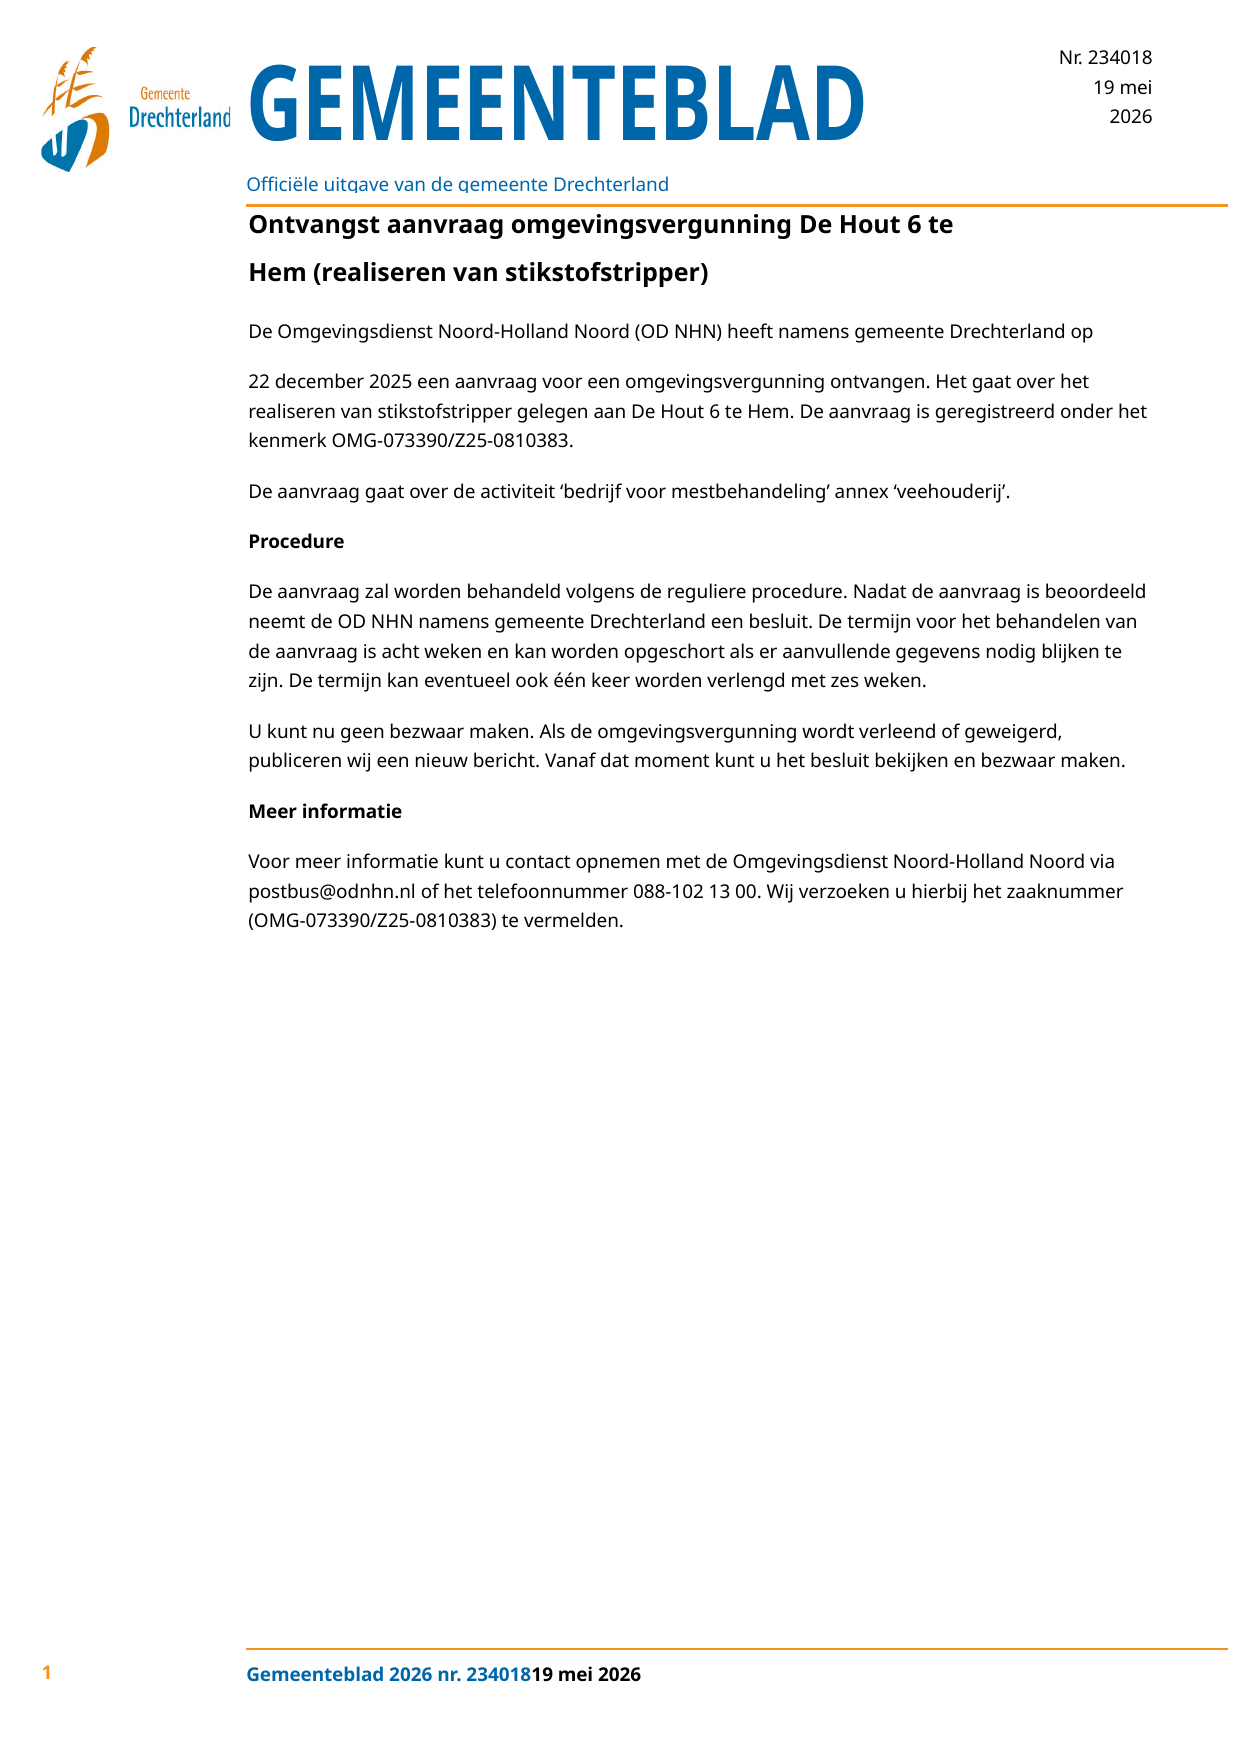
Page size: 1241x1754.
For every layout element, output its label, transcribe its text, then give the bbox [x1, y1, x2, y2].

picture [41, 47, 231, 172]
text De aanvraag zal worden behandeld volgens de reguliere procedure. Nadat de aanvraag is beoordeeld neemt de OD NHN namens gemeente Drechterland een besluit. De termijn voor het behandelen van de aanvraag is acht weken en kan worden opgeschort als er aanvullende gegevens nodig blijken te zijn. De termijn kan eventueel ook één keer worden verlengd met zes weken. [248, 579, 1152, 693]
picture [41, 158, 64, 172]
text U kunt nu geen bezwaar maken. Als de omgevingsvergunning wordt verleend of geweigerd, publiceren wij een nieuw bericht. Vanaf dat moment kunt u het besluit bekijken en bezwaar maken. [248, 718, 1152, 773]
text Meer informatie [248, 798, 1152, 824]
text Procedure [248, 528, 1152, 554]
text Ontvangst aanvraag omgevingsvergunning De Hout 6 te Hem (realiseren van stikstofstripper) [248, 207, 1152, 288]
text De Omgevingsdienst Noord-Holland Noord (OD NHN) heeft namens gemeente Drechterland op [248, 318, 1152, 344]
text De aanvraag gaat over de activiteit ‘bedrijf voor mestbehandeling’ annex ‘veehouderij’. [248, 478, 1152, 504]
text 22 december 2025 een aanvraag voor een omgevingsvergunning ontvangen. Het gaat over het realiseren van stikstofstripper gelegen aan De Hout 6 te Hem. De aanvraag is geregistreerd onder het kenmerk OMG-073390/Z25-0810383. [248, 368, 1152, 453]
picture [226, 115, 231, 124]
text Voor meer informatie kunt u contact opnemen met de Omgevingsdienst Noord-Holland Noord via postbus@odnhn.nl of het telefoonnummer 088-102 13 00. Wij verzoeken u hierbij het zaaknummer (OMG-073390/Z25-0810383) te vermelden. [248, 848, 1152, 933]
